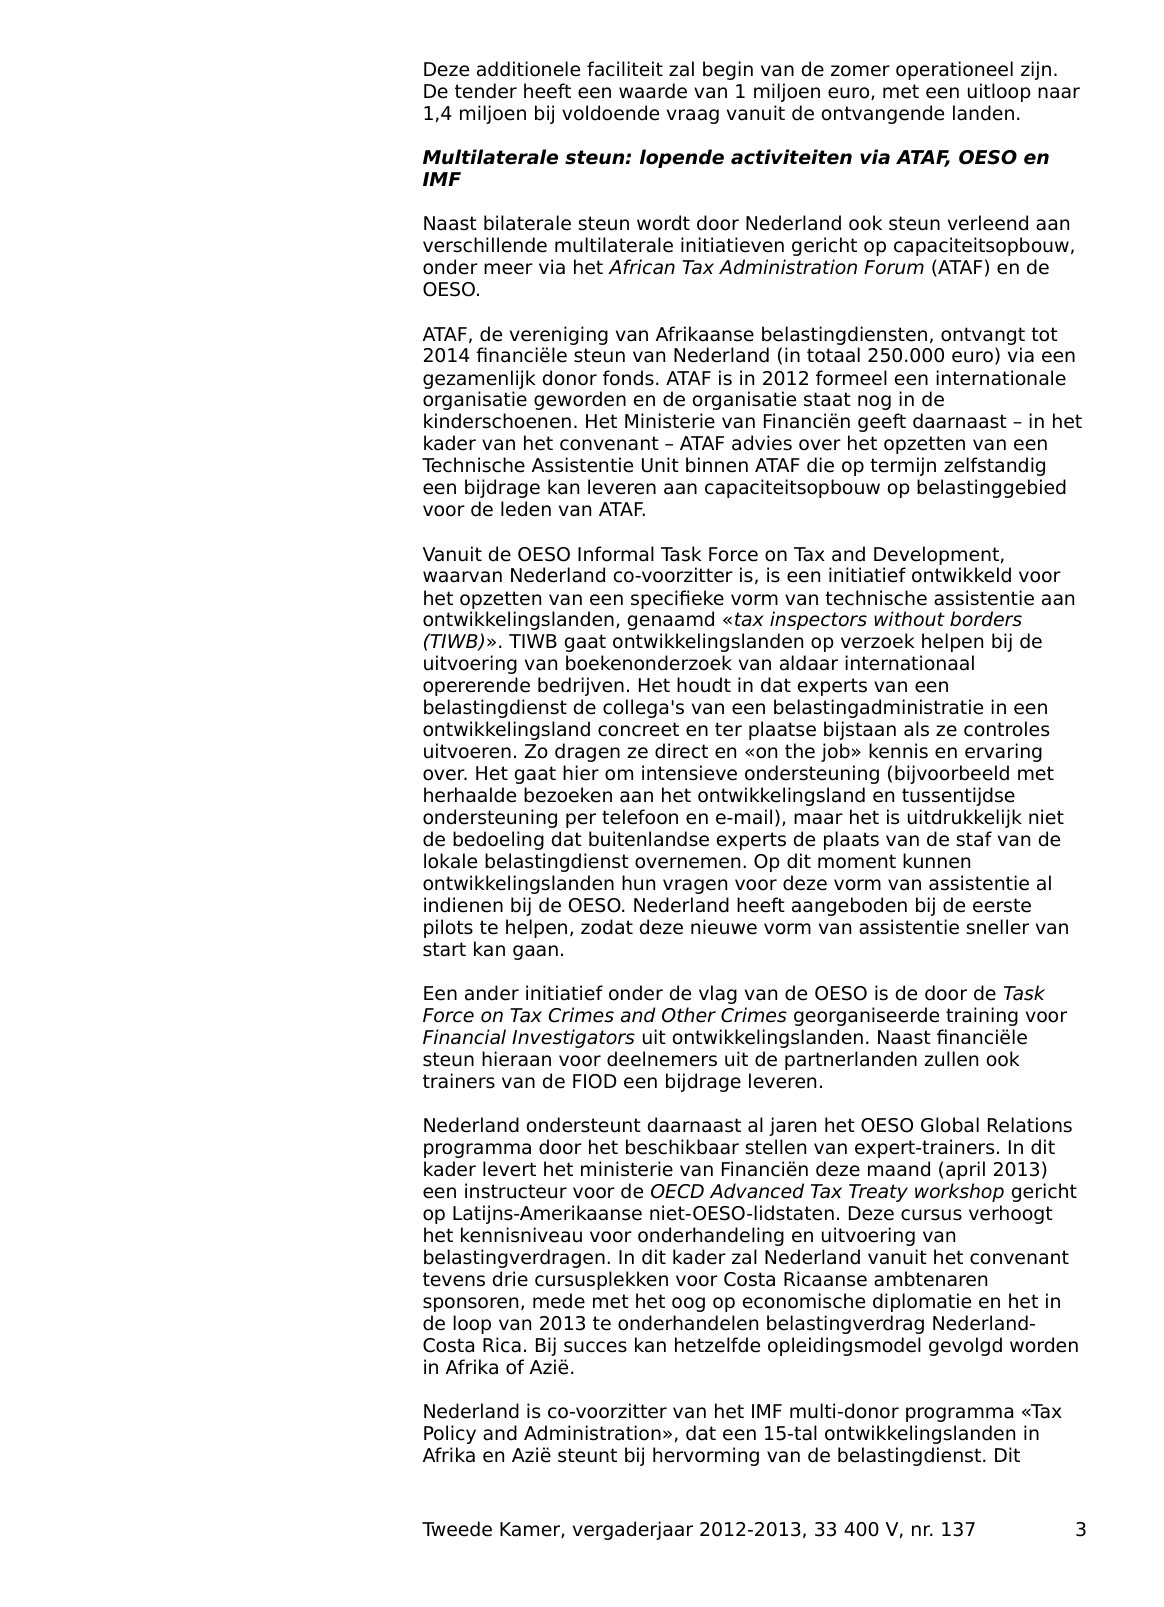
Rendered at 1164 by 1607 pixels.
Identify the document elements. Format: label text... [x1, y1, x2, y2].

text Een ander initiatief onder de vlag van de OESO is de door de Task Force on Tax Crimes and Other Crimes georganiseerde training voor Financial Investigators uit ontwikkelingslanden. Naast financiële steun hieraan voor deelnemers uit de partnerlanden zullen ook trainers van de FIOD een bijdrage leveren. [422, 983, 1087, 1093]
subtitle Multilaterale steun: lopende activiteiten via ATAF, OESO en IMF [422, 147, 1087, 191]
text ATAF, de vereniging van Afrikaanse belastingdiensten, ontvangt tot 2014 financiële steun van Nederland (in totaal 250.000 euro) via een gezamenlijk donor fonds. ATAF is in 2012 formeel een internationale organisatie geworden en de organisatie staat nog in de kinderschoenen. Het Ministerie van Financiën geeft daarnaast – in het kader van het convenant – ATAF advies over het opzetten van een Technische Assistentie Unit binnen ATAF die op termijn zelfstandig een bijdrage kan leveren aan capaciteitsopbouw op belastinggebied voor de leden van ATAF. [422, 323, 1087, 521]
text Nederland ondersteunt daarnaast al jaren het OESO Global Relations programma door het beschikbaar stellen van expert-trainers. In dit kader levert het ministerie van Financiën deze maand (april 2013) een instructeur voor de OECD Advanced Tax Treaty workshop gericht op Latijns-Amerikaanse niet-OESO-lidstaten. Deze cursus verhoogt het kennisniveau voor onderhandeling en uitvoering van belastingverdragen. In dit kader zal Nederland vanuit het convenant tevens drie cursusplekken voor Costa Ricaanse ambtenaren sponsoren, mede met het oog op economische diplomatie en het in de loop van 2013 te onderhandelen belastingverdrag Nederland-Costa Rica. Bij succes kan hetzelfde opleidingsmodel gevolgd worden in Afrika of Azië. [422, 1115, 1087, 1379]
text Nederland is co-voorzitter van het IMF multi-donor programma «Tax Policy and Administration», dat een 15-tal ontwikkelingslanden in Afrika en Azië steunt bij hervorming van de belastingdienst. Dit [422, 1401, 1087, 1467]
text Vanuit de OESO Informal Task Force on Tax and Development, waarvan Nederland co-voorzitter is, is een initiatief ontwikkeld voor het opzetten van een specifieke vorm van technische assistentie aan ontwikkelingslanden, genaamd «tax inspectors without borders (TIWB)». TIWB gaat ontwikkelingslanden op verzoek helpen bij de uitvoering van boekenonderzoek van aldaar internationaal opererende bedrijven. Het houdt in dat experts van een belastingdienst de collega's van een belastingadministratie in een ontwikkelingsland concreet en ter plaatse bijstaan als ze controles uitvoeren. Zo dragen ze direct en «on the job» kennis en ervaring over. Het gaat hier om intensieve ondersteuning (bijvoorbeeld met herhaalde bezoeken aan het ontwikkelingsland en tussentijdse ondersteuning per telefoon en e-mail), maar het is uitdrukkelijk niet de bedoeling dat buitenlandse experts de plaats van de staf van de lokale belastingdienst overnemen. Op dit moment kunnen ontwikkelingslanden hun vragen voor deze vorm van assistentie al indienen bij de OESO. Nederland heeft aangeboden bij de eerste pilots te helpen, zodat deze nieuwe vorm van assistentie sneller van start kan gaan. [422, 543, 1087, 961]
text Deze additionele faciliteit zal begin van de zomer operationeel zijn. De tender heeft een waarde van 1 miljoen euro, met een uitloop naar 1,4 miljoen bij voldoende vraag vanuit de ontvangende landen. [422, 59, 1087, 125]
text Naast bilaterale steun wordt door Nederland ook steun verleend aan verschillende multilaterale initiatieven gericht op capaciteitsopbouw, onder meer via het African Tax Administration Forum (ATAF) en de OESO. [422, 213, 1087, 301]
